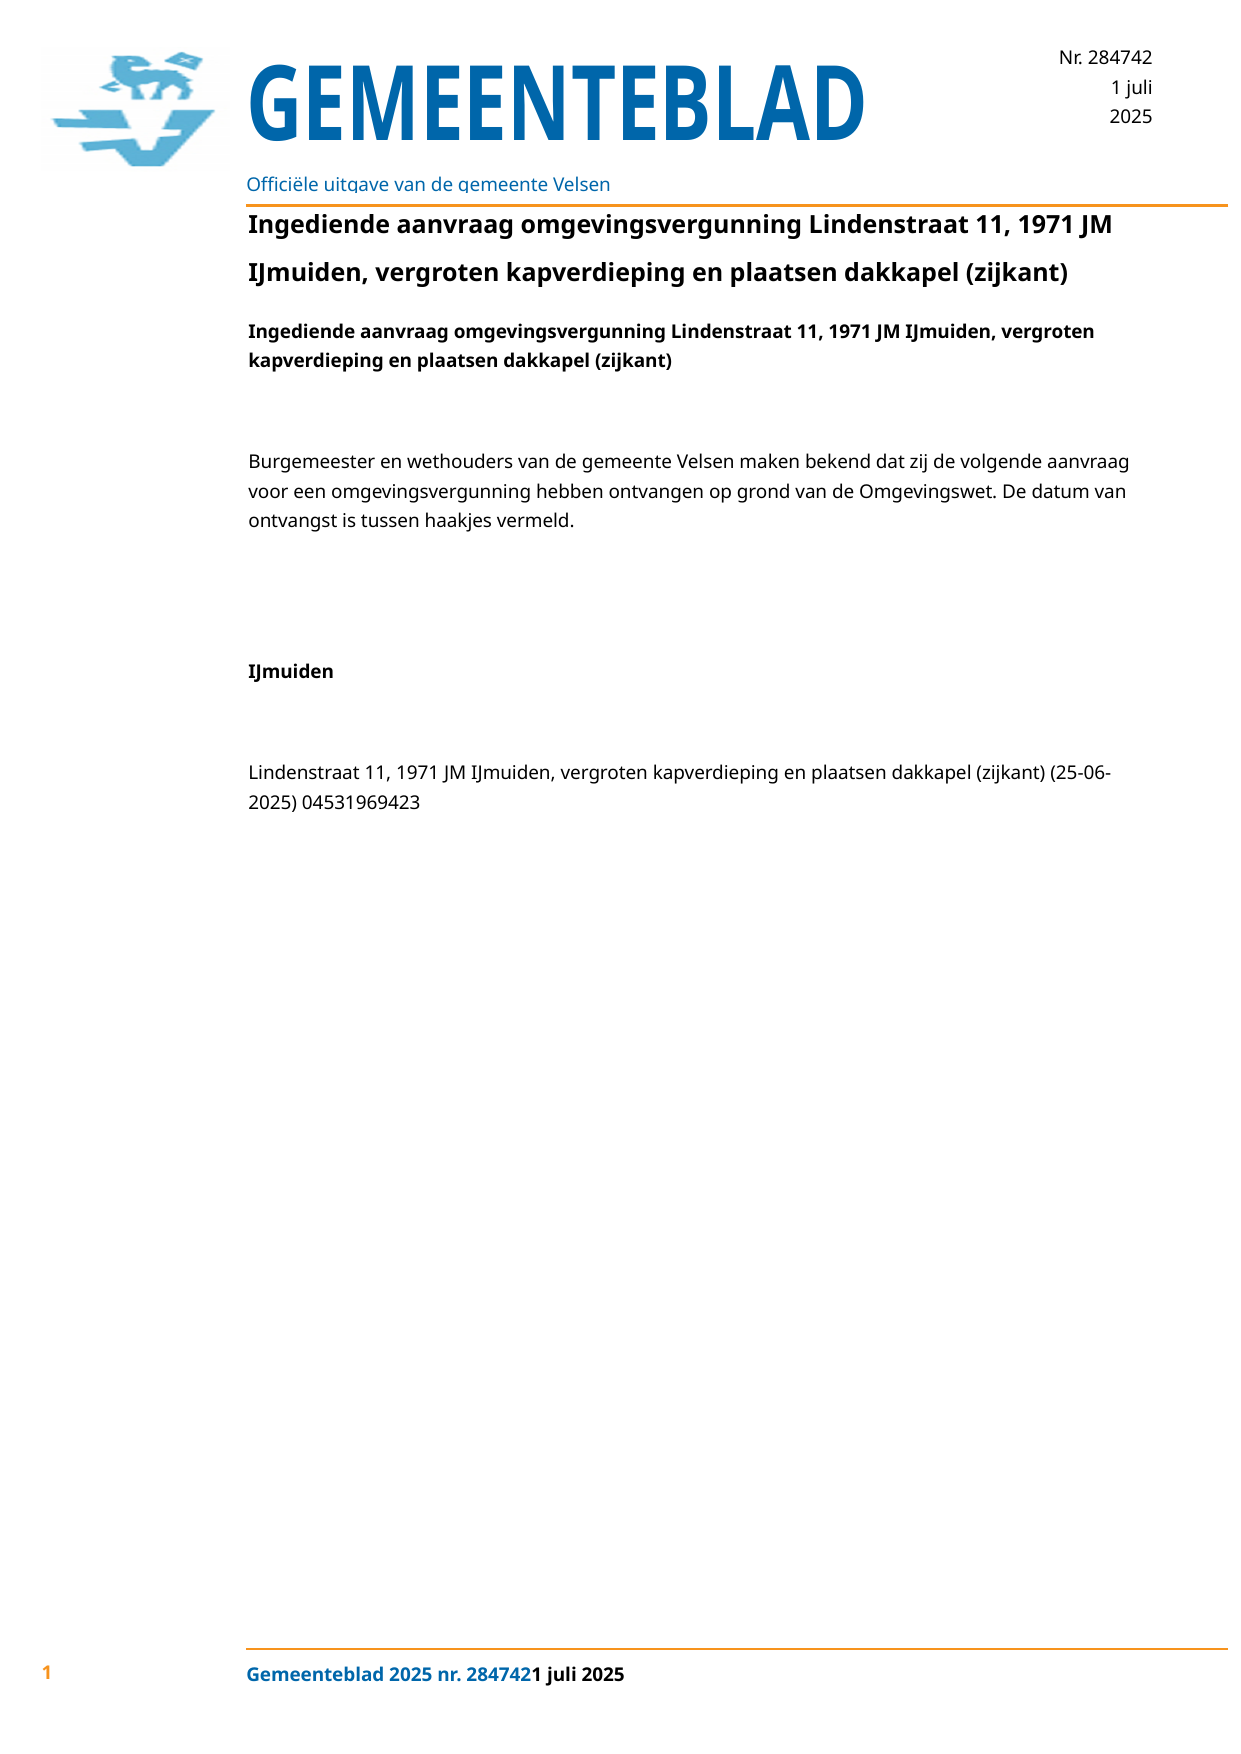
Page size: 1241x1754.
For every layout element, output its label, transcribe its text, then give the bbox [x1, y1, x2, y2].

text IJmuiden [248, 659, 1152, 684]
text Ingediende aanvraag omgevingsvergunning Lindenstraat 11, 1971 JM IJmuiden, vergroten kapverdieping en plaatsen dakkapel (zijkant) [248, 318, 1152, 373]
picture [41, 47, 231, 172]
text Ingediende aanvraag omgevingsvergunning Lindenstraat 11, 1971 JM IJmuiden, vergroten kapverdieping en plaatsen dakkapel (zijkant) [248, 207, 1152, 288]
text Lindenstraat 11, 1971 JM IJmuiden, vergroten kapverdieping en plaatsen dakkapel (zijkant) (25-06-2025) 04531969423 [248, 759, 1152, 815]
text Burgemeester en wethouders van de gemeente Velsen maken bekend dat zij de volgende aanvraag voor een omgevingsvergunning hebben ontvangen op grond van de Omgevingswet. De datum van ontvangst is tussen haakjes vermeld. [248, 448, 1152, 533]
